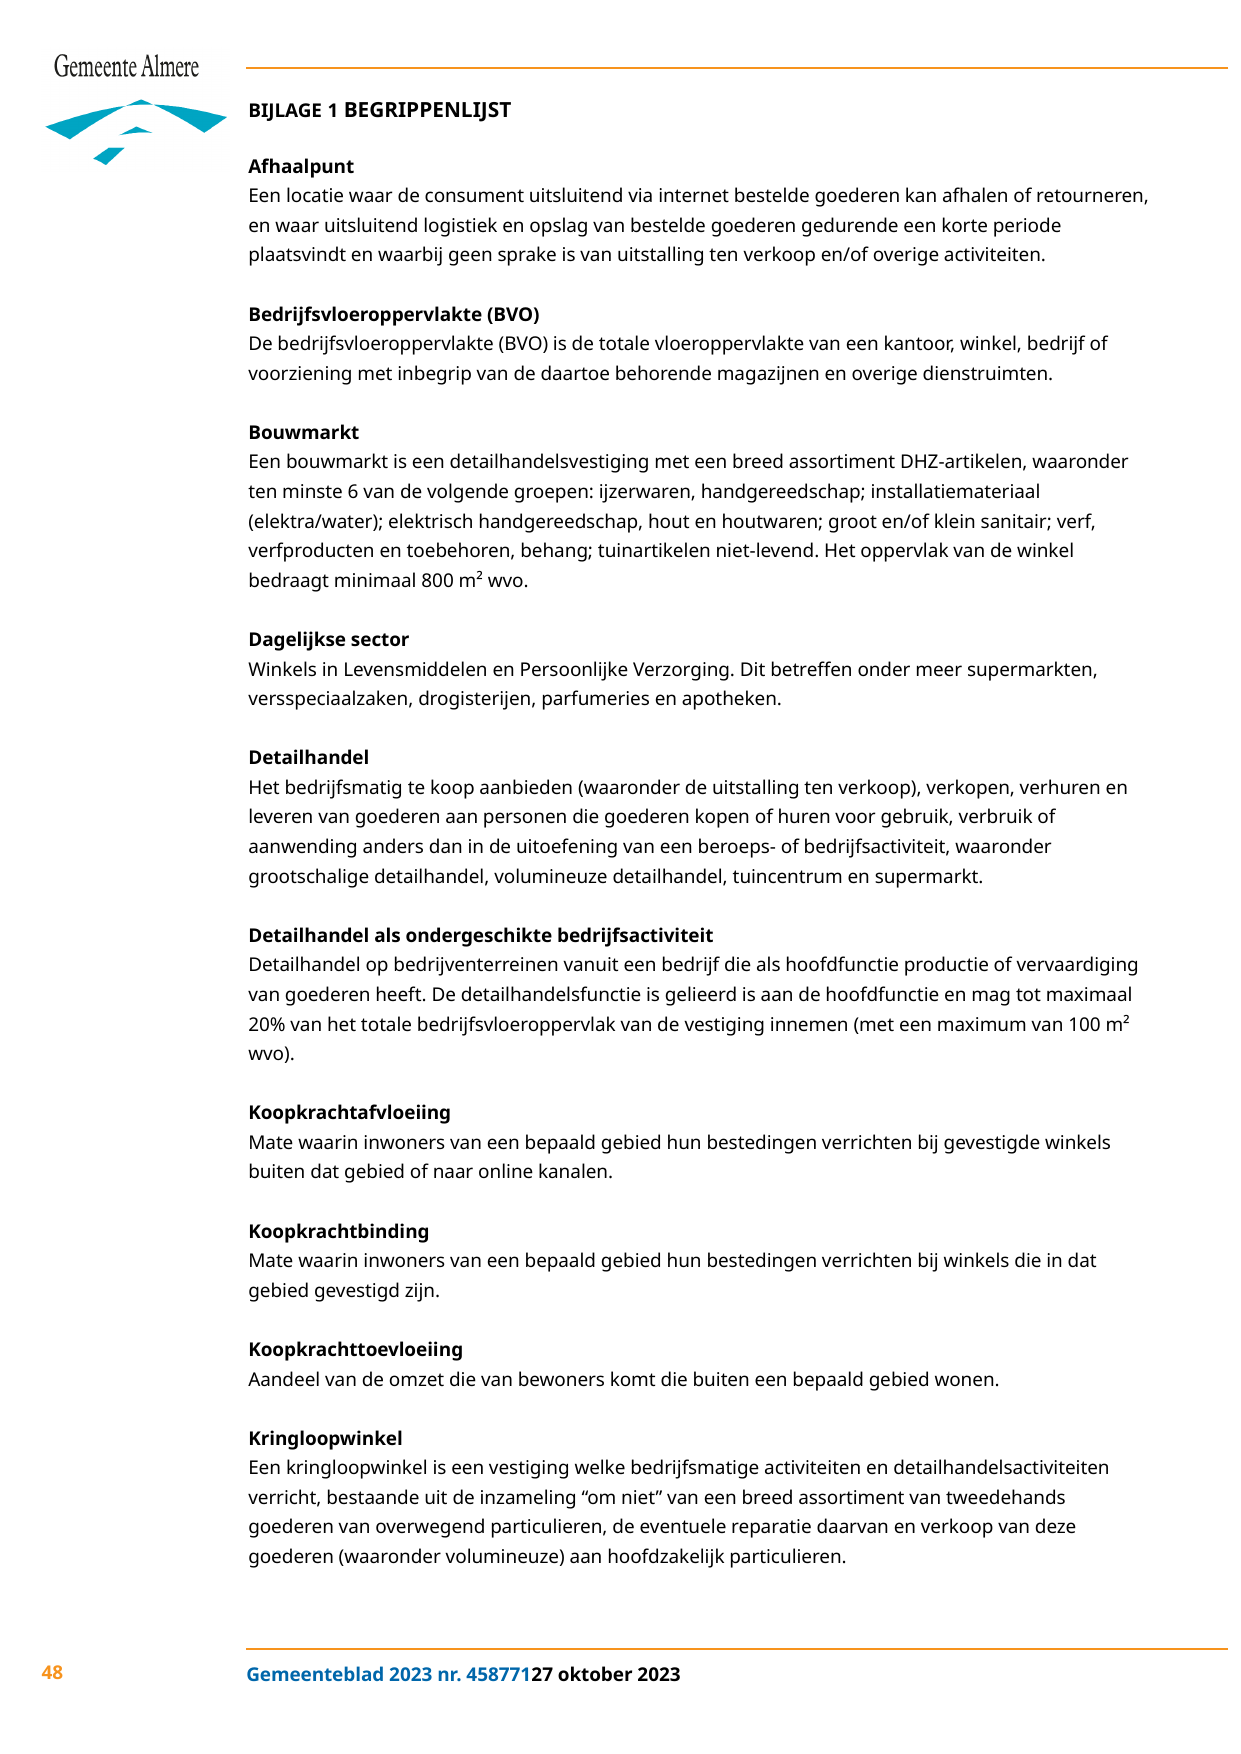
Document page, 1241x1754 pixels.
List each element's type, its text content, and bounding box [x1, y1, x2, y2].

text Een kringloopwinkel is een vestiging welke bedrijfsmatige activiteiten en detailhandelsactiviteiten verricht, bestaande uit de inzameling “om niet” van een breed assortiment van tweedehands goederen van overwegend particulieren, de eventuele reparatie daarvan en verkoop van deze goederen (waaronder volumineuze) aan hoofdzakelijk particulieren. [248, 1454, 1152, 1569]
text Koopkrachtbinding [248, 1218, 1152, 1244]
text Een bouwmarkt is een detailhandelsvestiging met een breed assortiment DHZ-artikelen, waaronder ten minste 6 van de volgende groepen: ijzerwaren, handgereedschap; installatiemateriaal (elektra/water); elektrisch handgereedschap, hout en houtwaren; groot en/of klein sanitair; verf, verfproducten en toebehoren, behang; tuinartikelen niet-levend. Het oppervlak van de winkel bedraagt minimaal 800 m² wvo. [248, 449, 1152, 593]
text Koopkrachtafvloeiing [248, 1099, 1152, 1125]
text Mate waarin inwoners van een bepaald gebied hun bestedingen verrichten bij winkels die in dat gebied gevestigd zijn. [248, 1247, 1152, 1303]
text De bedrijfsvloeroppervlakte (BVO) is de totale vloeroppervlakte van een kantoor, winkel, bedrijf of voorziening met inbegrip van de daartoe behorende magazijnen en overige dienstruimten. [248, 330, 1152, 386]
text Kringloopwinkel [248, 1425, 1152, 1451]
text Mate waarin inwoners van een bepaald gebied hun bestedingen verrichten bij gevestigde winkels buiten dat gebied of naar online kanalen. [248, 1129, 1152, 1184]
text Een locatie waar de consument uitsluitend via internet bestelde goederen kan afhalen of retourneren, en waar uitsluitend logistiek en opslag van bestelde goederen gedurende een korte periode plaatsvindt en waarbij geen sprake is van uitstalling ten verkoop en/of overige activiteiten. [248, 182, 1152, 267]
text Detailhandel [248, 744, 1152, 770]
text Detailhandel op bedrijventerreinen vanuit een bedrijf die als hoofdfunctie productie of vervaardiging van goederen heeft. De detailhandelsfunctie is gelieerd is aan de hoofdfunctie en mag tot maximaal 20% van het totale bedrijfsvloeroppervlak van de vestiging innemen (met een maximum van 100 m² wvo). [248, 952, 1152, 1066]
text Detailhandel als ondergeschikte bedrijfsactiviteit [248, 922, 1152, 948]
text Bouwmarkt [248, 419, 1152, 445]
text BIJLAGE 1 BEGRIPPENLIJST [248, 95, 1152, 123]
text Het bedrijfsmatig te koop aanbieden (waaronder de uitstalling ten verkoop), verkopen, verhuren en leveren van goederen aan personen die goederen kopen of huren voor gebruik, verbruik of aanwending anders dan in de uitoefening van een beroeps- of bedrijfsactiviteit, waaronder grootschalige detailhandel, volumineuze detailhandel, tuincentrum en supermarkt. [248, 774, 1152, 889]
text Koopkrachttoevloeiing [248, 1336, 1152, 1362]
text Dagelijkse sector [248, 626, 1152, 652]
text Bedrijfsvloeroppervlakte (BVO) [248, 301, 1152, 327]
picture [41, 47, 231, 172]
text Afhaalpunt [248, 153, 1152, 179]
text Winkels in Levensmiddelen en Persoonlijke Verzorging. Dit betreffen onder meer supermarkten, versspeciaalzaken, drogisterijen, parfumeries en apotheken. [248, 656, 1152, 711]
text Aandeel van de omzet die van bewoners komt die buiten een bepaald gebied wonen. [248, 1366, 1152, 1392]
